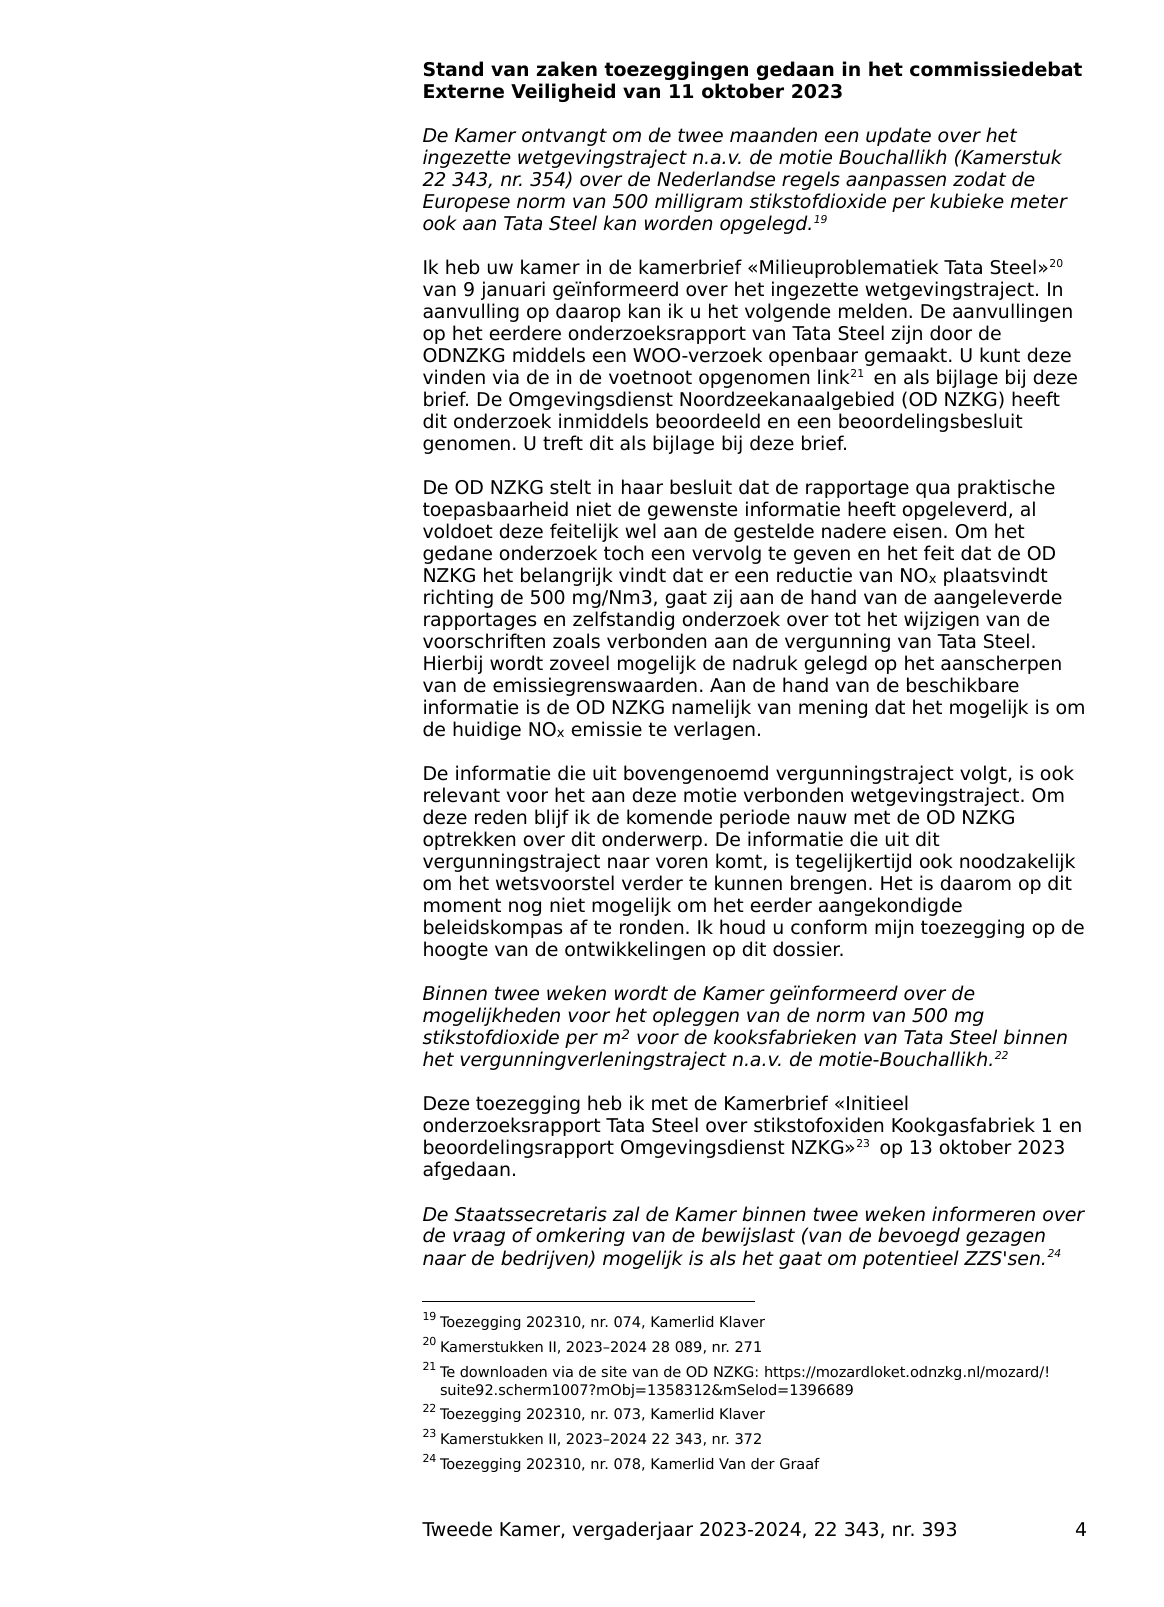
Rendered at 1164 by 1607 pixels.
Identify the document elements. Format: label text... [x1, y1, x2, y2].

text Ik heb uw kamer in de kamerbrief «Milieuproblematiek Tata Steel» van 9 januari geïnformeerd over het ingezette wetgevingstraject. In aanvulling op daarop kan ik u het volgende melden. De aanvullingen op het eerdere onderzoeksrapport van Tata Steel zijn door de ODNZKG middels een WOO-verzoek openbaar gemaakt. U kunt deze vinden via de in de voetnoot opgenomen link en als bijlage bij deze brief. De Omgevingsdienst Noordzeekanaalgebied (OD NZKG) heeft dit onderzoek inmiddels beoordeeld en een beoordelingsbesluit genomen. U treft dit als bijlage bij deze brief. [422, 257, 1087, 455]
text Kamerstukken II, 2023–2024 28 089, nr. 271 [422, 1335, 1087, 1357]
text Binnen twee weken wordt de Kamer geïnformeerd over de mogelijkheden voor het opleggen van de norm van 500 mg stikstofdioxide per m2 voor de kooksfabrieken van Tata Steel binnen het vergunningverleningstraject n.a.v. de motie-Bouchallikh. [422, 983, 1087, 1071]
text De Staatssecretaris zal de Kamer binnen twee weken informeren over de vraag of omkering van de bewijslast (van de bevoegd gezagen naar de bedrijven) mogelijk is als het gaat om potentieel ZZS'sen. [422, 1203, 1087, 1269]
text Toezegging 202310, nr. 078, Kamerlid Van der Graaf [422, 1452, 1087, 1474]
text Toezegging 202310, nr. 073, Kamerlid Klaver [422, 1402, 1087, 1424]
subtitle Stand van zaken toezeggingen gedaan in het commissiedebat Externe Veiligheid van 11 oktober 2023 [422, 59, 1087, 103]
text De OD NZKG stelt in haar besluit dat de rapportage qua praktische toepasbaarheid niet de gewenste informatie heeft opgeleverd, al voldoet deze feitelijk wel aan de gestelde nadere eisen. Om het gedane onderzoek toch een vervolg te geven en het feit dat de OD NZKG het belangrijk vindt dat er een reductie van NOx plaatsvindt richting de 500 mg/Nm3, gaat zij aan de hand van de aangeleverde rapportages en zelfstandig onderzoek over tot het wijzigen van de voorschriften zoals verbonden aan de vergunning van Tata Steel. Hierbij wordt zoveel mogelijk de nadruk gelegd op het aanscherpen van de emissiegrenswaarden. Aan de hand van de beschikbare informatie is de OD NZKG namelijk van mening dat het mogelijk is om de huidige NOx emissie te verlagen. [422, 477, 1087, 741]
text De Kamer ontvangt om de twee maanden een update over het ingezette wetgevingstraject n.a.v. de motie Bouchallikh (Kamerstuk 22 343, nr. 354) over de Nederlandse regels aanpassen zodat de Europese norm van 500 milligram stikstofdioxide per kubieke meter ook aan Tata Steel kan worden opgelegd. [422, 125, 1087, 235]
text De informatie die uit bovengenoemd vergunningstraject volgt, is ook relevant voor het aan deze motie verbonden wetgevingstraject. Om deze reden blijf ik de komende periode nauw met de OD NZKG optrekken over dit onderwerp. De informatie die uit dit vergunningstraject naar voren komt, is tegelijkertijd ook noodzakelijk om het wetsvoorstel verder te kunnen brengen. Het is daarom op dit moment nog niet mogelijk om het eerder aangekondigde beleidskompas af te ronden. Ik houd u conform mijn toezegging op de hoogte van de ontwikkelingen op dit dossier. [422, 763, 1087, 961]
text Kamerstukken II, 2023–2024 22 343, nr. 372 [422, 1427, 1087, 1449]
text Deze toezegging heb ik met de Kamerbrief «Initieel onderzoeksrapport Tata Steel over stikstofoxiden Kookgasfabriek 1 en beoordelingsrapport Omgevingsdienst NZKG» op 13 oktober 2023 afgedaan. [422, 1093, 1087, 1181]
text Toezegging 202310, nr. 074, Kamerlid Klaver [422, 1310, 1087, 1332]
text Te downloaden via de site van de OD NZKG: https://mozardloket.odnzkg.nl/mozard/!suite92.scherm1007?mObj=1358312&mSelod=1396689 [422, 1360, 1087, 1399]
